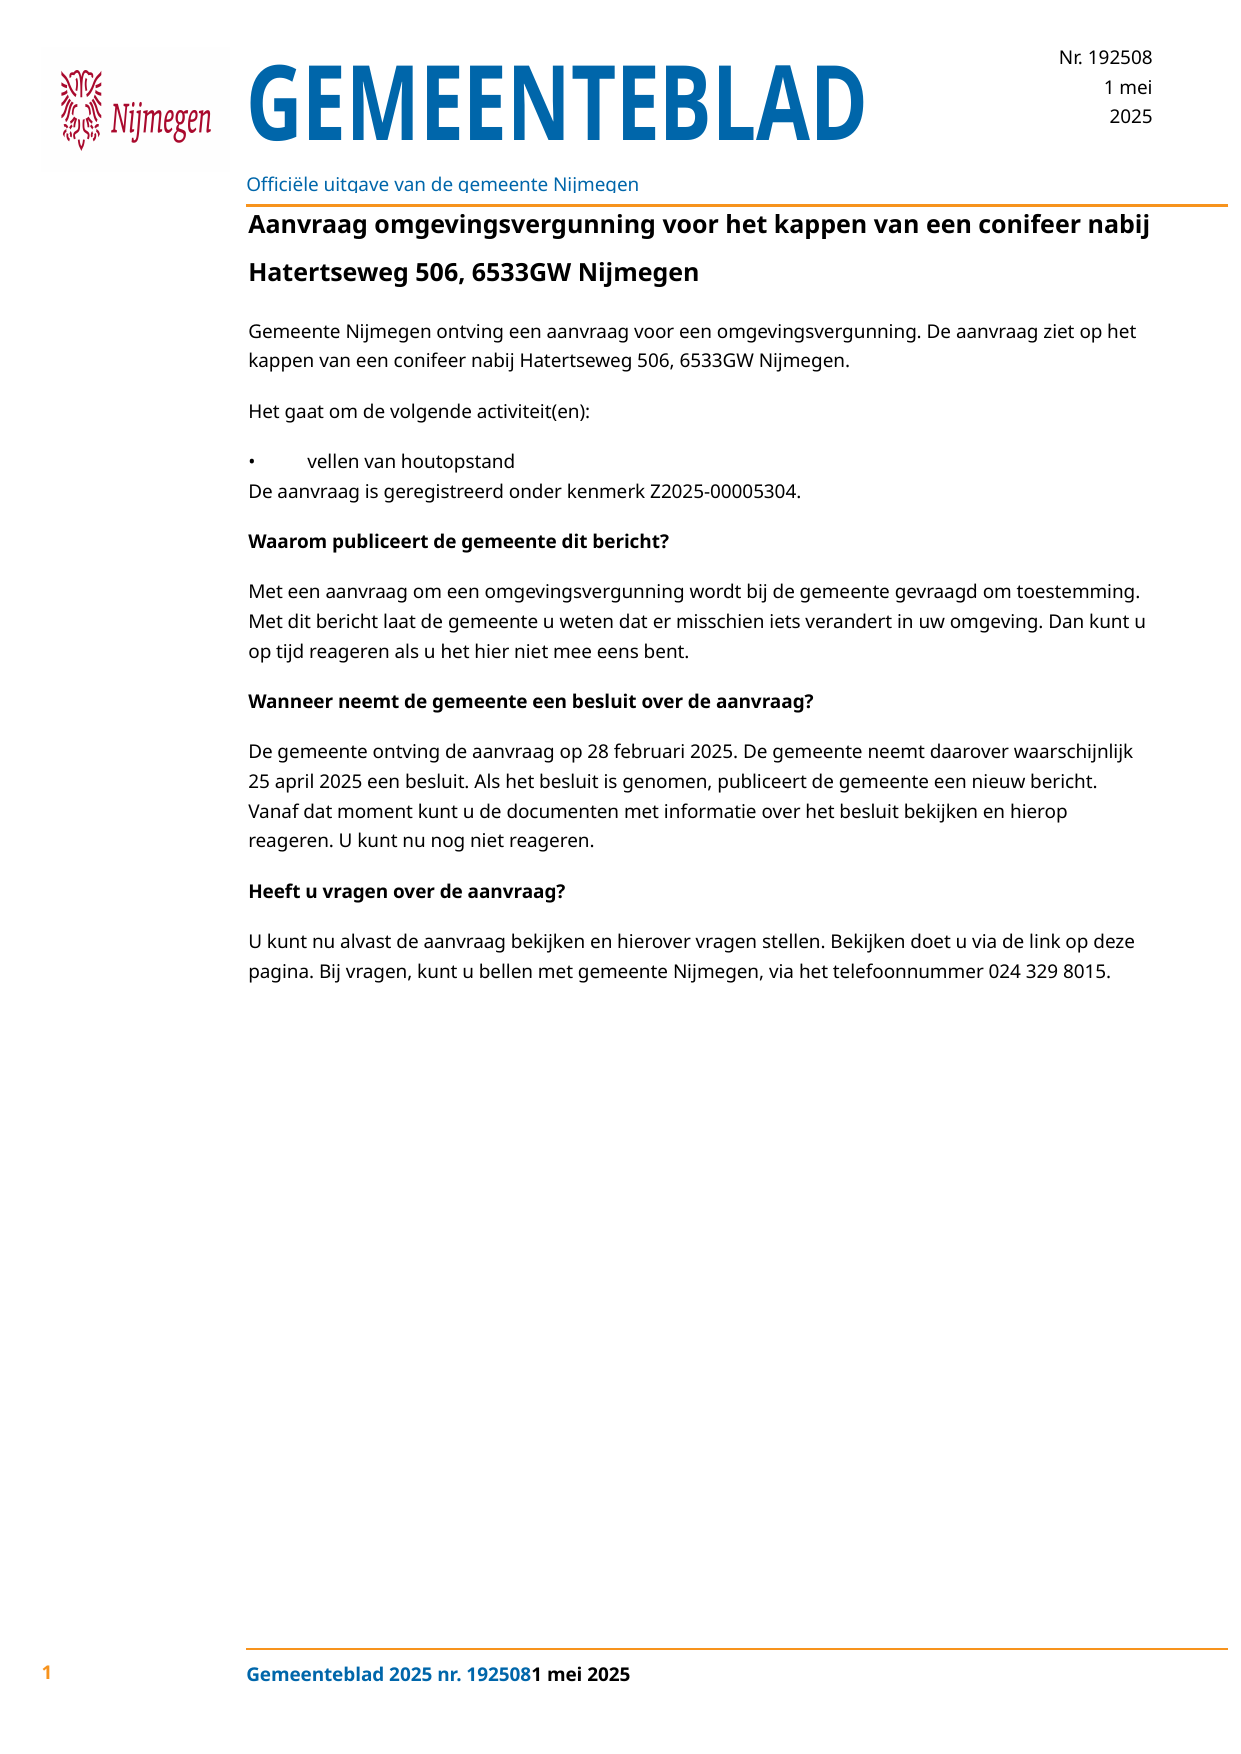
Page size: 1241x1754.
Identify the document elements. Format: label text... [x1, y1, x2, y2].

text De gemeente ontving de aanvraag op 28 februari 2025. De gemeente neemt daarover waarschijnlijk 25 april 2025 een besluit. Als het besluit is genomen, publiceert de gemeente een nieuw bericht. Vanaf dat moment kunt u de documenten met informatie over het besluit bekijken en hierop reageren. U kunt nu nog niet reageren. [248, 739, 1152, 853]
list vellen van houtopstand [248, 448, 1152, 474]
text Gemeente Nijmegen ontving een aanvraag voor een omgevingsvergunning. De aanvraag ziet op het kappen van een conifeer nabij Hatertseweg 506, 6533GW Nijmegen. [248, 318, 1152, 373]
text Wanneer neemt de gemeente een besluit over de aanvraag? [248, 688, 1152, 714]
text Aanvraag omgevingsvergunning voor het kappen van een conifeer nabij Hatertseweg 506, 6533GW Nijmegen [248, 207, 1152, 288]
text Waarom publiceert de gemeente dit bericht? [248, 528, 1152, 554]
picture [41, 47, 231, 172]
text Het gaat om de volgende activiteit(en): [248, 398, 1152, 424]
text Heeft u vragen over de aanvraag? [248, 878, 1152, 904]
text De aanvraag is geregistreerd onder kenmerk Z2025-00005304. [248, 478, 1152, 504]
text Met een aanvraag om een omgevingsvergunning wordt bij de gemeente gevraagd om toestemming. Met dit bericht laat de gemeente u weten dat er misschien iets verandert in uw omgeving. Dan kunt u op tijd reageren als u het hier niet mee eens bent. [248, 579, 1152, 664]
text U kunt nu alvast de aanvraag bekijken en hierover vragen stellen. Bekijken doet u via de link op deze pagina. Bij vragen, kunt u bellen met gemeente Nijmegen, via het telefoonnummer 024 329 8015. [248, 928, 1152, 984]
